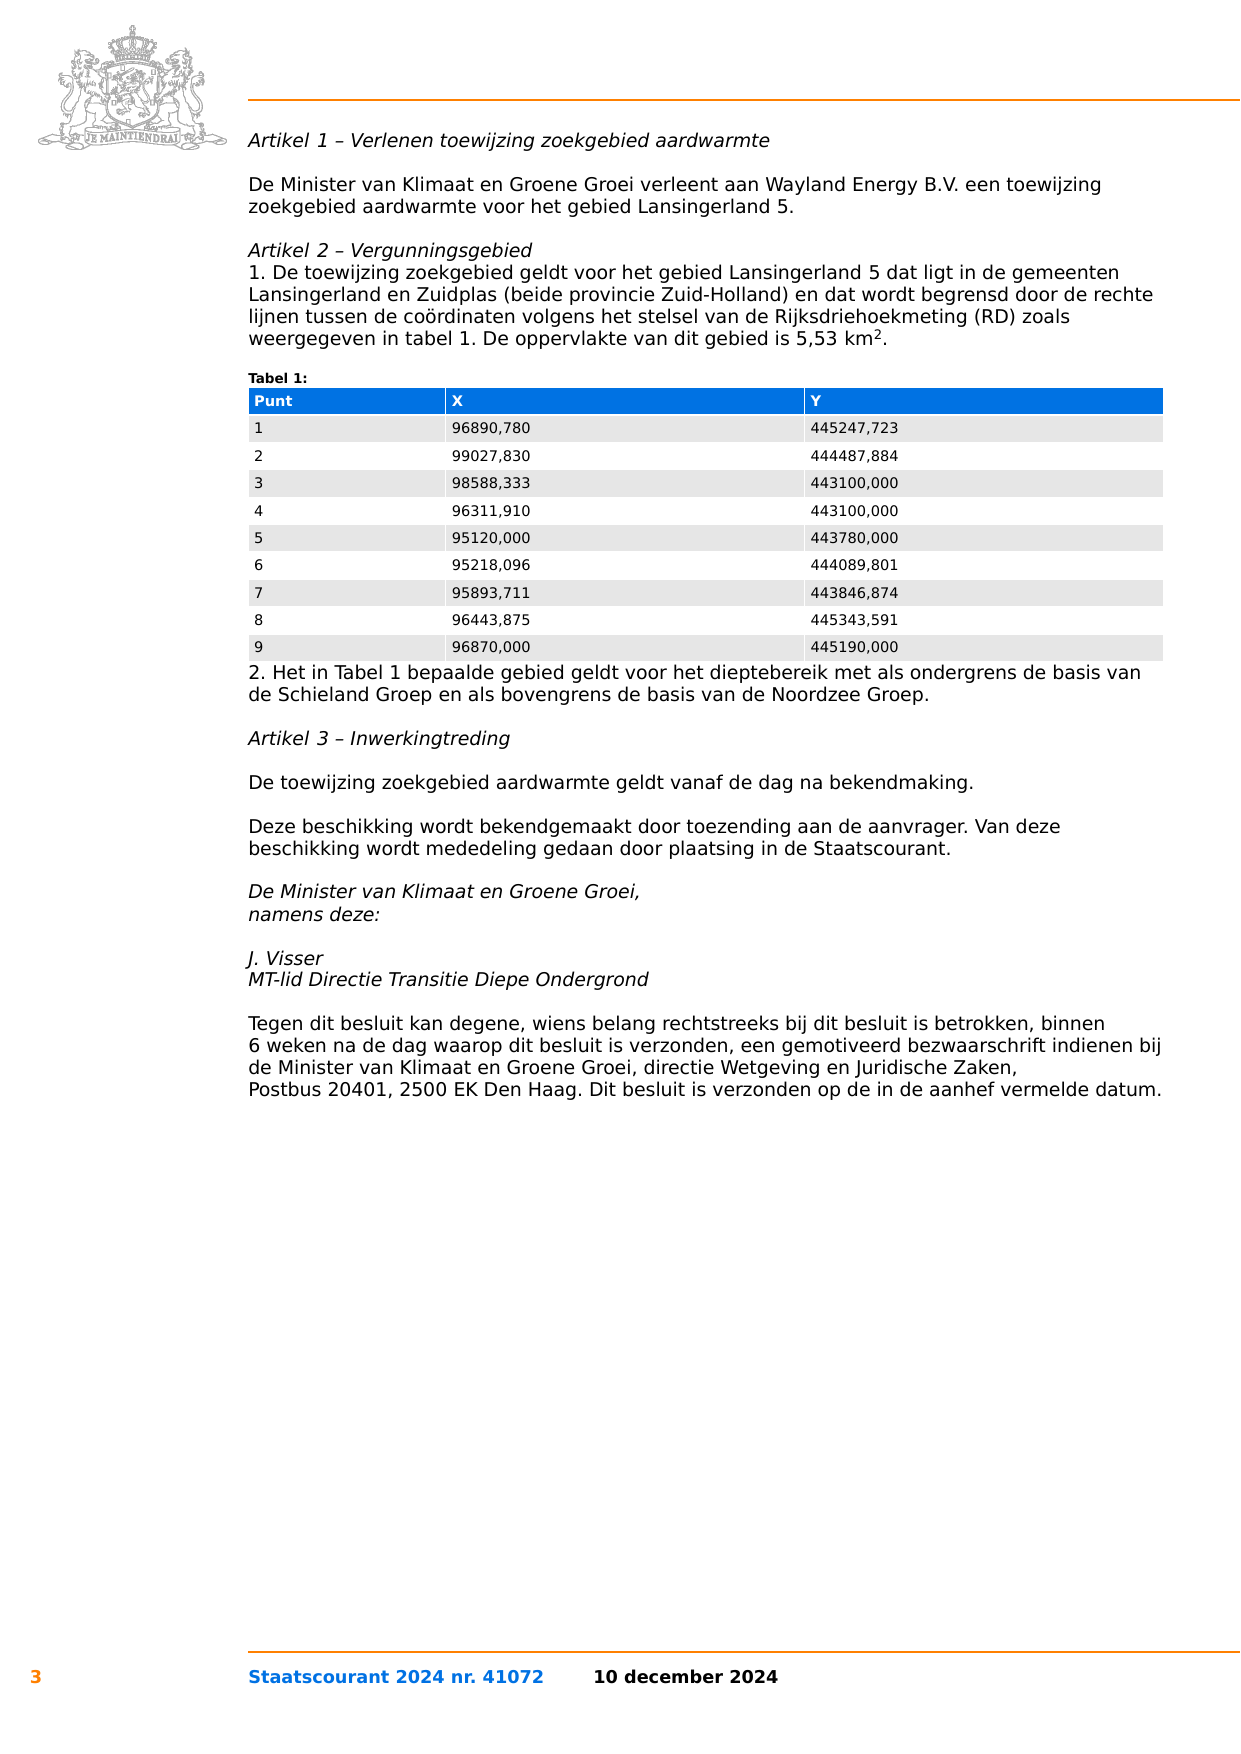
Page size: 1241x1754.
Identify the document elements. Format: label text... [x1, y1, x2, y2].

table_cell 445343,591 [805, 607, 1163, 634]
text De toewijzing zoekgebied aardwarmte geldt vanaf de dag na bekendmaking. [248, 772, 1163, 794]
table_cell 1 [249, 416, 445, 442]
table_header Tabel 1: [248, 371, 1163, 387]
table_cell 95120,000 [446, 525, 804, 551]
subtitle Artikel 1 – Verlenen toewijzing zoekgebied aardwarmte [248, 130, 1163, 152]
table_cell 96890,780 [446, 416, 804, 442]
text 2. Het in Tabel 1 bepaalde gebied geldt voor het dieptebereik met als ondergrens de basis van de Schieland Groep en als bovengrens de basis van de Noordzee Groep. [248, 662, 1163, 706]
table_cell 95893,711 [446, 580, 804, 606]
table_cell Y [805, 388, 1163, 414]
table_cell 4 [249, 498, 445, 524]
table_cell 444487,884 [805, 443, 1163, 469]
table_cell 95218,096 [446, 553, 804, 579]
table_cell 443780,000 [805, 525, 1163, 551]
table_cell 5 [249, 525, 445, 551]
table_cell 445247,723 [805, 416, 1163, 442]
table_cell 3 [249, 470, 445, 497]
subtitle Artikel 3 – Inwerkingtreding [248, 728, 1163, 750]
table_cell 9 [249, 635, 445, 661]
table_cell 444089,801 [805, 553, 1163, 579]
table_cell Punt [249, 388, 445, 414]
table_cell 2 [249, 443, 445, 469]
text Deze beschikking wordt bekendgemaakt door toezending aan de aanvrager. Van deze beschikking wordt mededeling gedaan door plaatsing in de Staatscourant. [248, 816, 1163, 859]
table_cell X [446, 388, 804, 414]
text Tegen dit besluit kan degene, wiens belang rechtstreeks bij dit besluit is betrokken, binnen 6 weken na de dag waarop dit besluit is verzonden, een gemotiveerd bezwaarschrift indienen bij de Minister van Klimaat en Groene Groei, directie Wetgeving en Juridische Zaken, Postbus 20401, 2500 EK Den Haag. Dit besluit is verzonden op de in de aanhef vermelde datum. [248, 1013, 1163, 1101]
table_cell 96311,910 [446, 498, 804, 524]
table_cell 96443,875 [446, 607, 804, 634]
subtitle Artikel 2 – Vergunningsgebied [248, 239, 1163, 262]
table_cell 445190,000 [805, 635, 1163, 661]
table_cell 443846,874 [805, 580, 1163, 606]
table_cell 443100,000 [805, 498, 1163, 524]
table_cell 7 [249, 580, 445, 606]
table_cell 98588,333 [446, 470, 804, 497]
text De Minister van Klimaat en Groene Groei verleent aan Wayland Energy B.V. een toewijzing zoekgebied aardwarmte voor het gebied Lansingerland 5. [248, 174, 1163, 218]
table_cell 8 [249, 607, 445, 634]
text De Minister van Klimaat en Groene Groei, namens deze: J. Visser MT-lid Directie Transitie Diepe Ondergrond [248, 881, 1163, 991]
picture [38, 25, 227, 150]
text 1. De toewijzing zoekgebied geldt voor het gebied Lansingerland 5 dat ligt in de gemeenten Lansingerland en Zuidplas (beide provincie Zuid-Holland) en dat wordt begrensd door de rechte lijnen tussen de coördinaten volgens het stelsel van de Rijksdriehoekmeting (RD) zoals weergegeven in tabel 1. De oppervlakte van dit gebied is 5,53 km2. [248, 262, 1163, 349]
table_cell 99027,830 [446, 443, 804, 469]
table_cell 6 [249, 553, 445, 579]
table_cell 96870,000 [446, 635, 804, 661]
table_cell 443100,000 [805, 470, 1163, 497]
